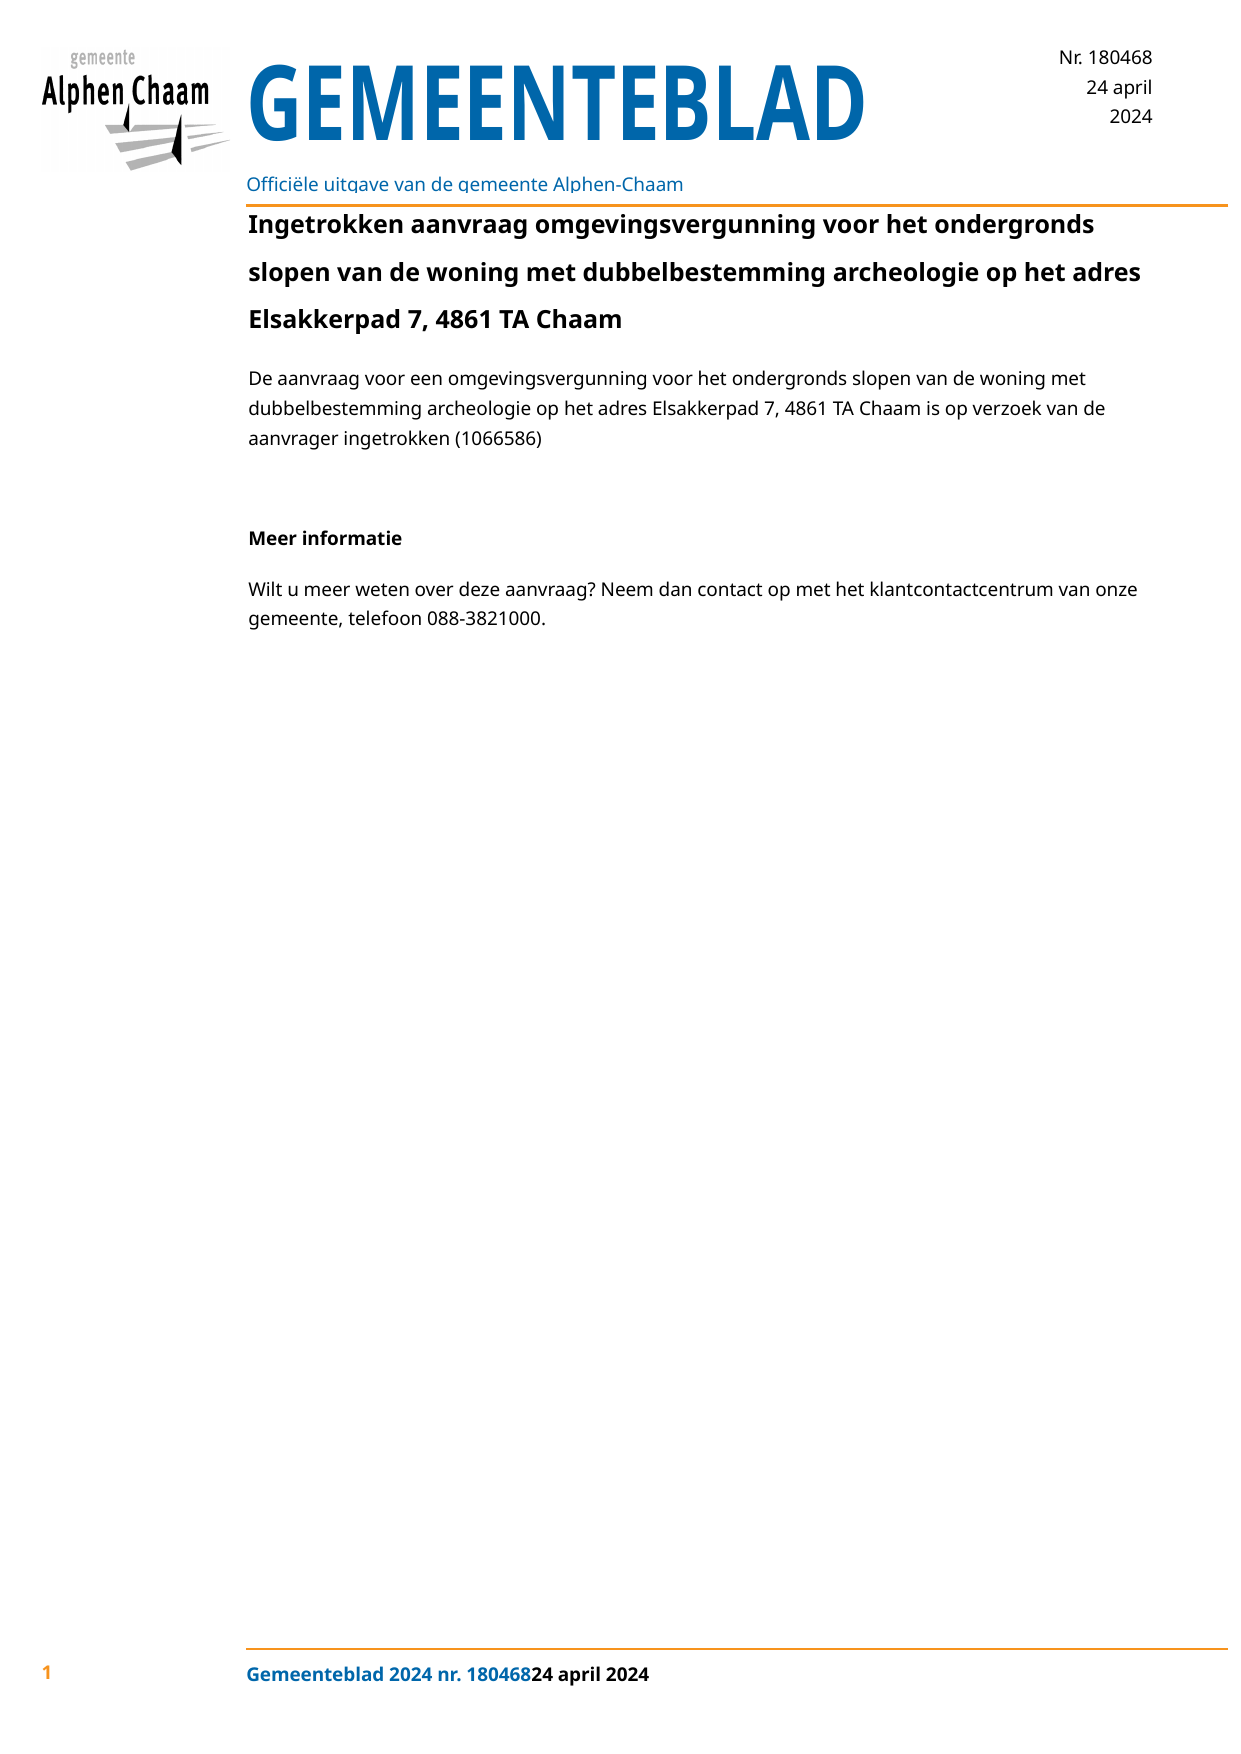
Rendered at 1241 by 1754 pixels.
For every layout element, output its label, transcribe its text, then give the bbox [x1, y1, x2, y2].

text Meer informatie [248, 526, 1152, 551]
picture [41, 47, 231, 172]
text De aanvraag voor een omgevingsvergunning voor het ondergronds slopen van de woning met dubbelbestemming archeologie op het adres Elsakkerpad 7, 4861 TA Chaam is op verzoek van de aanvrager ingetrokken (1066586) [248, 366, 1152, 450]
text Ingetrokken aanvraag omgevingsvergunning voor het ondergronds slopen van de woning met dubbelbestemming archeologie op het adres Elsakkerpad 7, 4861 TA Chaam [248, 207, 1152, 336]
text Wilt u meer weten over deze aanvraag? Neem dan contact op met het klantcontactcentrum van onze gemeente, telefoon 088-3821000. [248, 576, 1152, 631]
